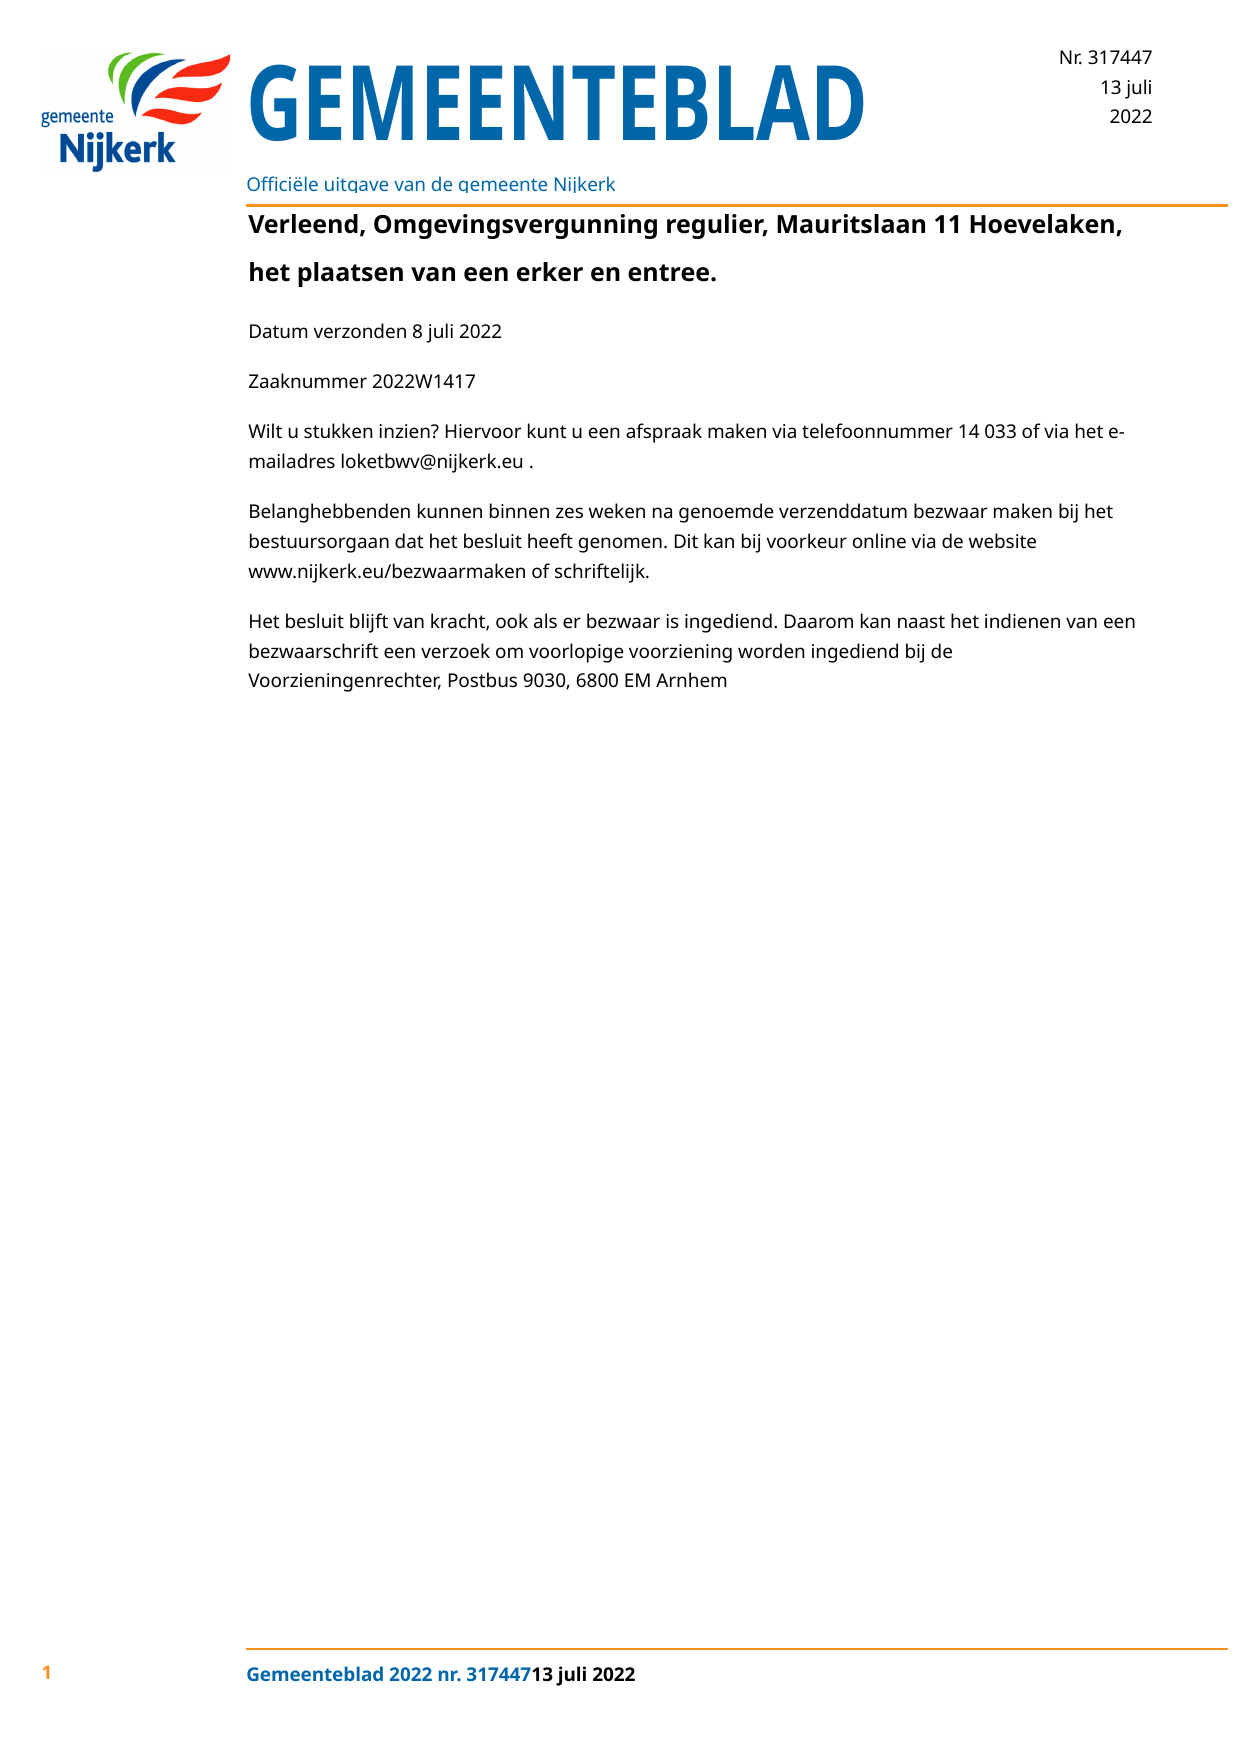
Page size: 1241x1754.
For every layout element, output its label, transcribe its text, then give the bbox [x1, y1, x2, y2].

picture [41, 47, 231, 172]
text Belanghebbenden kunnen binnen zes weken na genoemde verzenddatum bezwaar maken bij het bestuursorgaan dat het besluit heeft genomen. Dit kan bij voorkeur online via de website www.nijkerk.eu/bezwaarmaken of schriftelijk. [248, 499, 1152, 584]
text Het besluit blijft van kracht, ook als er bezwaar is ingediend. Daarom kan naast het indienen van een bezwaarschrift een verzoek om voorlopige voorziening worden ingediend bij de Voorzieningenrechter, Postbus 9030, 6800 EM Arnhem [248, 608, 1152, 693]
text Wilt u stukken inzien? Hiervoor kunt u een afspraak maken via telefoonnummer 14 033 of via het e-mailadres loketbwv@nijkerk.eu . [248, 419, 1152, 474]
text Zaaknummer 2022W1417 [248, 368, 1152, 394]
text Datum verzonden 8 juli 2022 [248, 318, 1152, 344]
text Verleend, Omgevingsvergunning regulier, Mauritslaan 11 Hoevelaken, het plaatsen van een erker en entree. [248, 207, 1152, 288]
